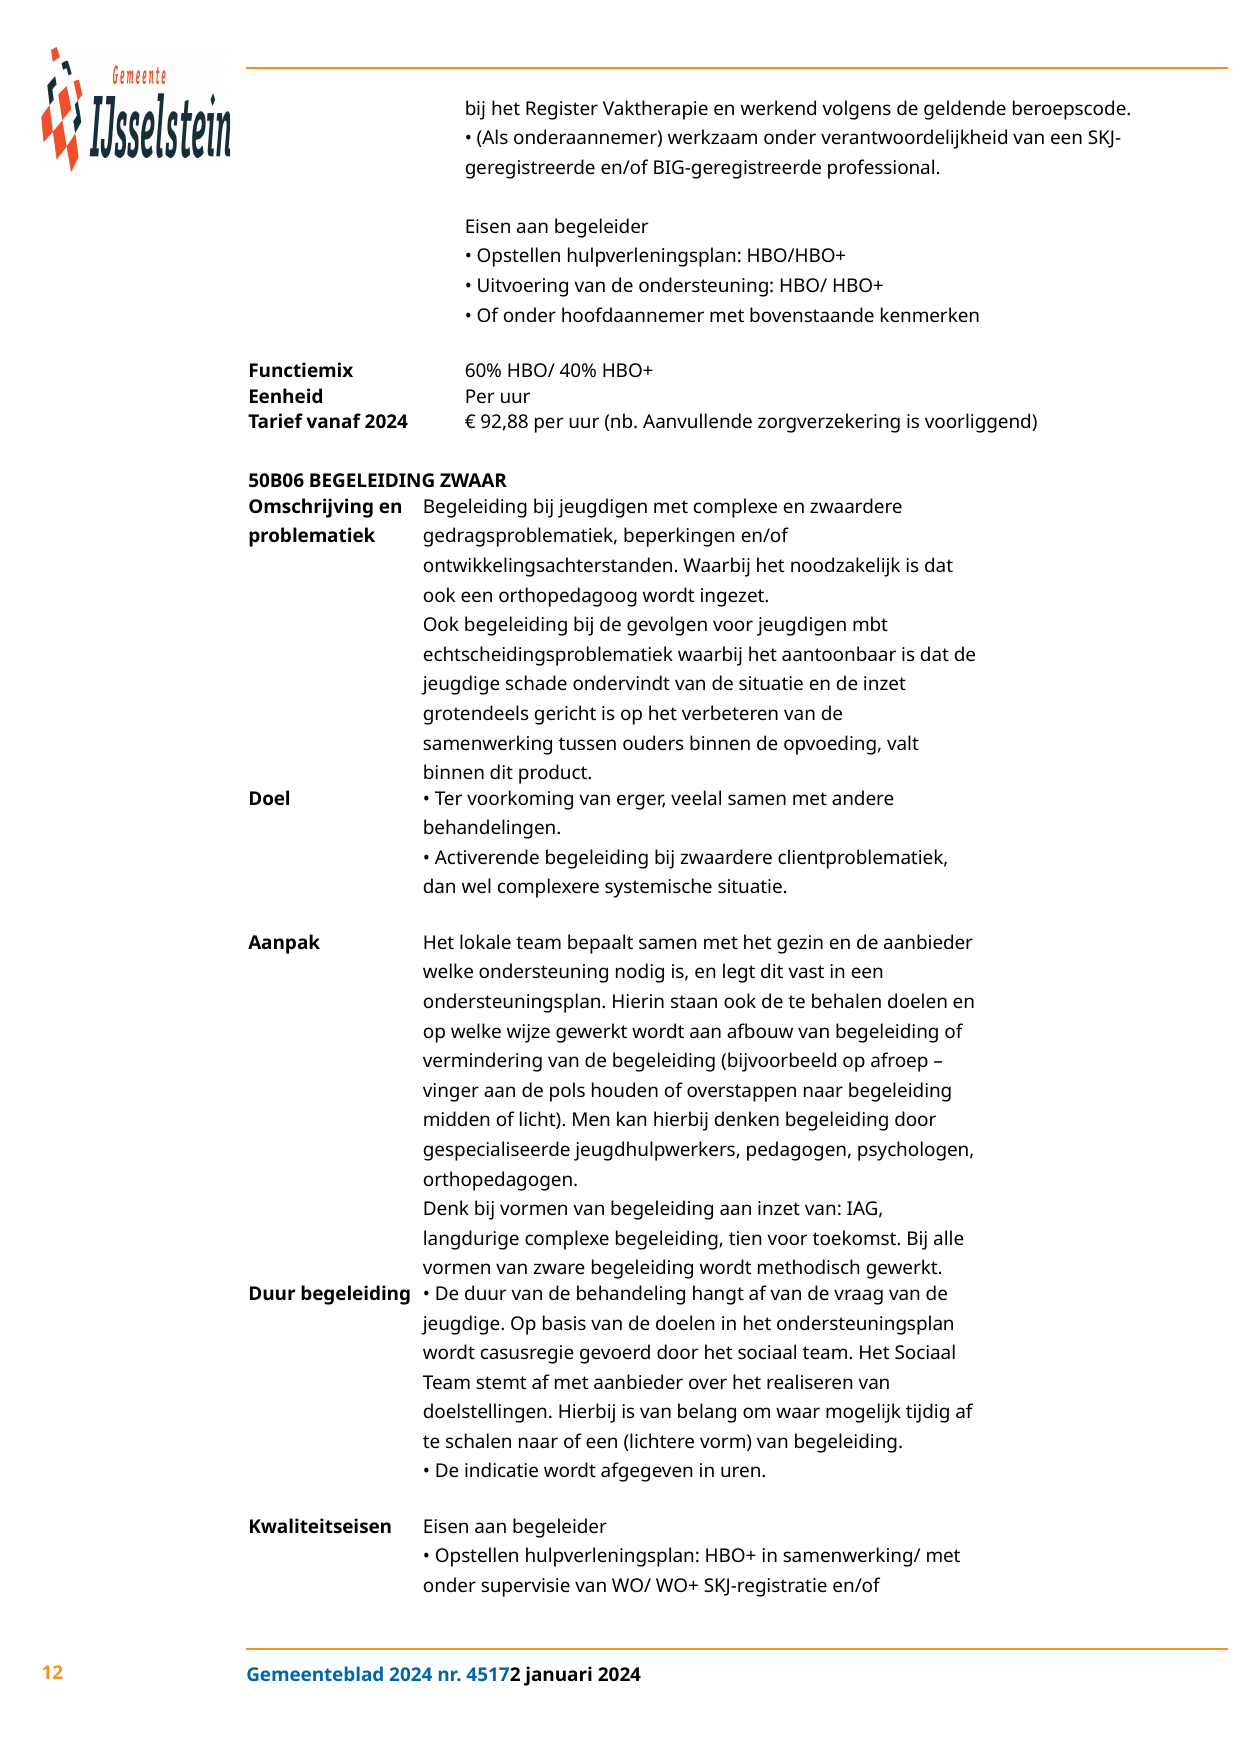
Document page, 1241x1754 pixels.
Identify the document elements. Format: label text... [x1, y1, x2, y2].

table_cell Duur begeleiding [248, 1280, 423, 1513]
table_cell Doel [248, 785, 423, 929]
table_header 50B06 BEGELEIDING ZWAAR [248, 467, 977, 493]
table_cell Kwaliteitseisen [248, 1513, 423, 1598]
table_cell • Ter voorkoming van erger, veelal samen met andere behandelingen. • Activerende begeleiding bij zwaardere clientproblematiek, dan wel complexere systemische situatie. [423, 785, 977, 929]
table_cell Omschrijving en problematiek [248, 493, 423, 785]
table_cell 60% HBO/ 40% HBO+ [465, 357, 1152, 383]
table_cell [248, 95, 464, 357]
table_cell Per uur [465, 383, 1152, 409]
table_cell bij het Register Vaktherapie en werkend volgens de geldende beroepscode. • (Als onderaannemer) werkzaam onder verantwoordelijkheid van een SKJ-geregistreerde en/of BIG-geregistreerde professional. Eisen aan begeleider • Opstellen hulpverleningsplan: HBO/HBO+ • Uitvoering van de ondersteuning: HBO/ HBO+ • Of onder hoofdaannemer met bovenstaande kenmerken [465, 95, 1152, 357]
picture [41, 47, 231, 172]
table_cell Eenheid [248, 383, 464, 409]
table_cell Aanpak [248, 929, 423, 1280]
table_cell • De duur van de behandeling hangt af van de vraag van de jeugdige. Op basis van de doelen in het ondersteuningsplan wordt casusregie gevoerd door het sociaal team. Het Sociaal Team stemt af met aanbieder over het realiseren van doelstellingen. Hierbij is van belang om waar mogelijk tijdig af te schalen naar of een (lichtere vorm) van begeleiding. • De indicatie wordt afgegeven in uren. [423, 1280, 977, 1513]
table_cell Eisen aan begeleider • Opstellen hulpverleningsplan: HBO+ in samenwerking/ met onder supervisie van WO/ WO+ SKJ-registratie en/of [423, 1513, 977, 1598]
table_cell € 92,88 per uur (nb. Aanvullende zorgverzekering is voorliggend) [465, 409, 1152, 434]
table_cell Begeleiding bij jeugdigen met complexe en zwaardere gedragsproblematiek, beperkingen en/of ontwikkelingsachterstanden. Waarbij het noodzakelijk is dat ook een orthopedagoog wordt ingezet. Ook begeleiding bij de gevolgen voor jeugdigen mbt echtscheidingsproblematiek waarbij het aantoonbaar is dat de jeugdige schade ondervindt van de situatie en de inzet grotendeels gericht is op het verbeteren van de samenwerking tussen ouders binnen de opvoeding, valt binnen dit product. [423, 493, 977, 785]
table_cell Functiemix [248, 357, 464, 383]
table_cell Het lokale team bepaalt samen met het gezin en de aanbieder welke ondersteuning nodig is, en legt dit vast in een ondersteuningsplan. Hierin staan ook de te behalen doelen en op welke wijze gewerkt wordt aan afbouw van begeleiding of vermindering van de begeleiding (bijvoorbeeld op afroep – vinger aan de pols houden of overstappen naar begeleiding midden of licht). Men kan hierbij denken begeleiding door gespecialiseerde jeugdhulpwerkers, pedagogen, psychologen, orthopedagogen. Denk bij vormen van begeleiding aan inzet van: IAG, langdurige complexe begeleiding, tien voor toekomst. Bij alle vormen van zware begeleiding wordt methodisch gewerkt. [423, 929, 977, 1280]
table_cell Tarief vanaf 2024 [248, 409, 464, 434]
